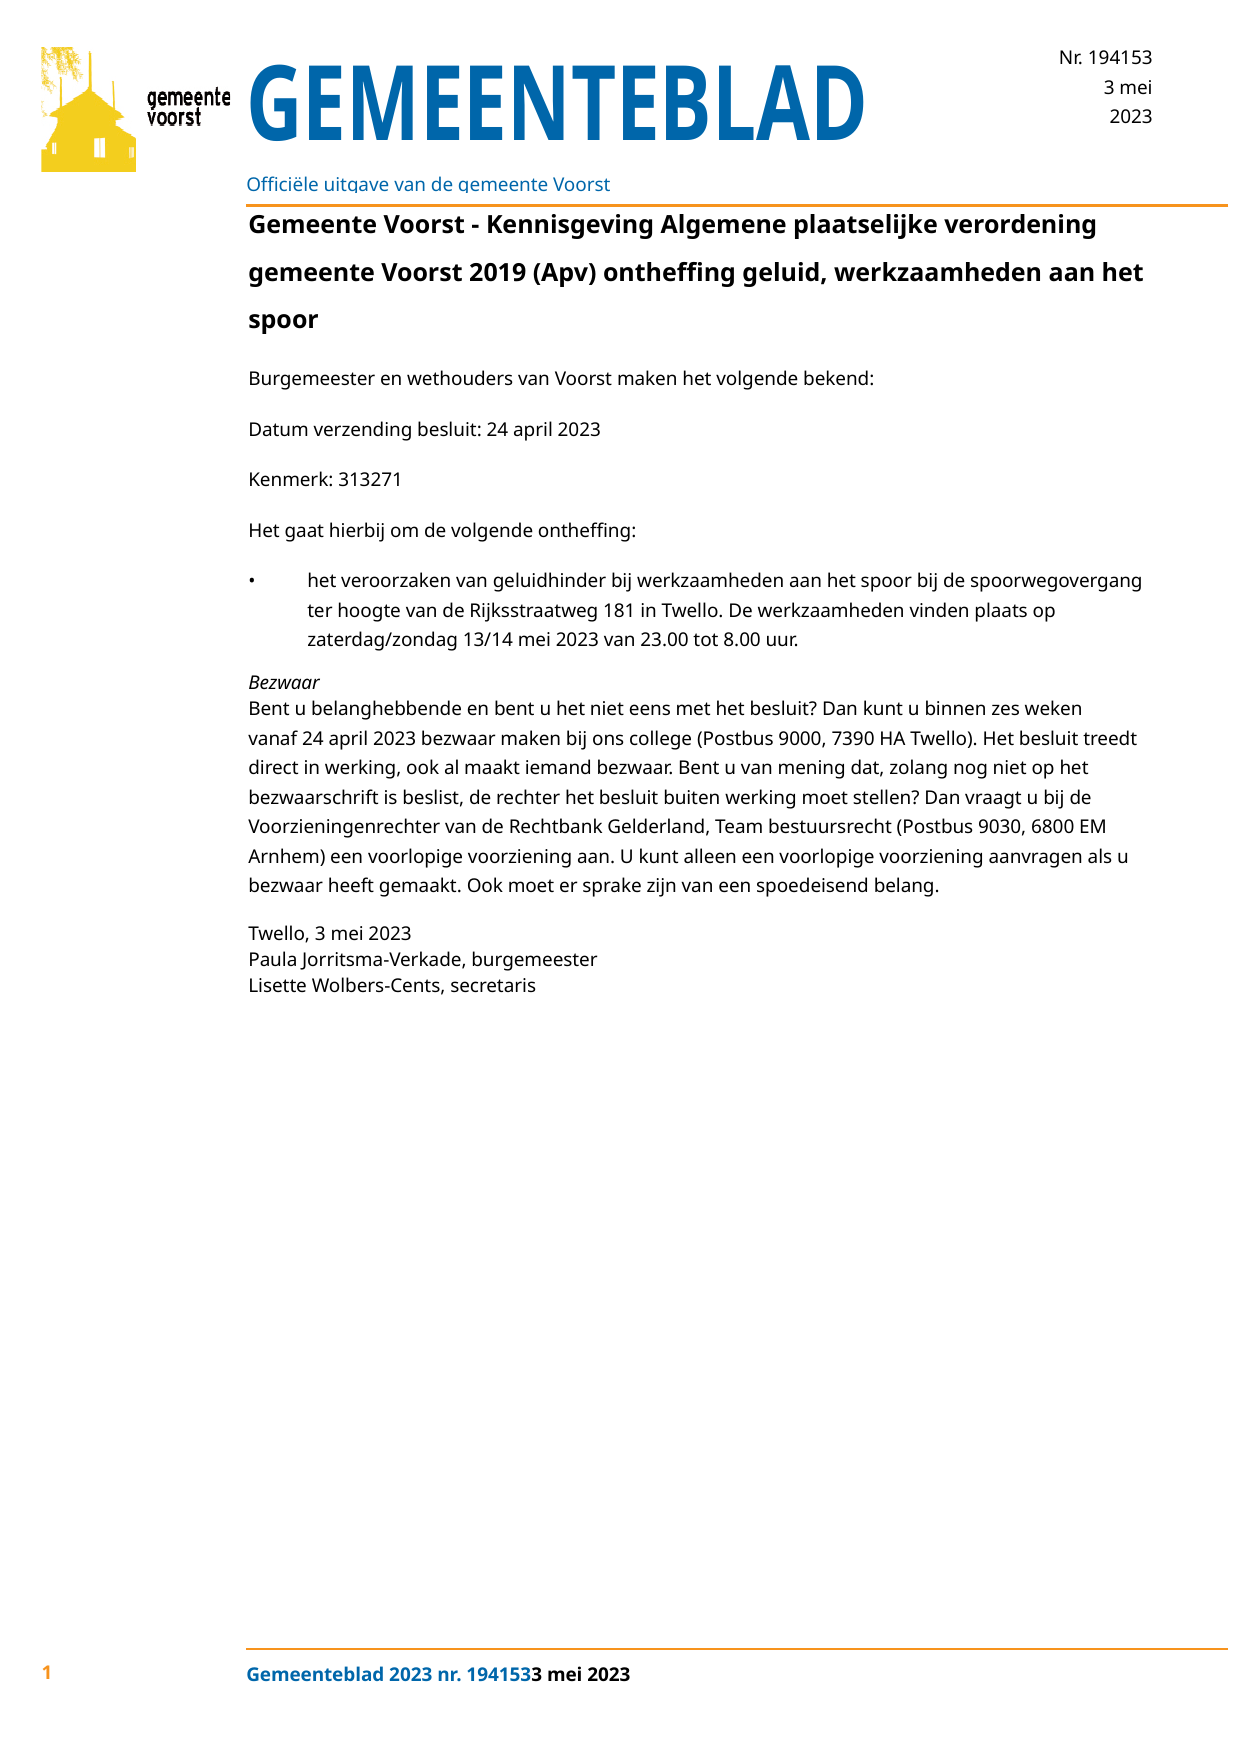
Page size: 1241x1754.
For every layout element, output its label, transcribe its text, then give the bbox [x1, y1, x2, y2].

text Gemeente Voorst - Kennisgeving Algemene plaatselijke verordening gemeente Voorst 2019 (Apv) ontheffing geluid, werkzaamheden aan het spoor [248, 207, 1152, 336]
text Bezwaar [248, 669, 1152, 695]
text Lisette Wolbers-Cents, secretaris [248, 972, 1152, 998]
text Bent u belanghebbende en bent u het niet eens met het besluit? Dan kunt u binnen zes weken vanaf 24 april 2023 bezwaar maken bij ons college (Postbus 9000, 7390 HA Twello). Het besluit treedt direct in werking, ook al maakt iemand bezwaar. Bent u van mening dat, zolang nog niet op het bezwaarschrift is beslist, de rechter het besluit buiten werking moet stellen? Dan vraagt u bij de Voorzieningenrechter van de Rechtbank Gelderland, Team bestuursrecht (Postbus 9030, 6800 EM Arnhem) een voorlopige voorziening aan. U kunt alleen een voorlopige voorziening aanvragen als u bezwaar heeft gemaakt. Ook moet er sprake zijn van een spoedeisend belang. [248, 695, 1152, 898]
text Twello, 3 mei 2023 [248, 921, 1152, 946]
text Datum verzending besluit: 24 april 2023 [248, 416, 1152, 442]
text Paula Jorritsma-Verkade, burgemeester [248, 946, 1152, 972]
text Kenmerk: 313271 [248, 466, 1152, 492]
text Burgemeester en wethouders van Voorst maken het volgende bekend: [248, 366, 1152, 391]
text Het gaat hierbij om de volgende ontheffing: [248, 517, 1152, 542]
list het veroorzaken van geluidhinder bij werkzaamheden aan het spoor bij de spoorwegovergang ter hoogte van de Rijksstraatweg 181 in Twello. De werkzaamheden vinden plaats op zaterdag/zondag 13/14 mei 2023 van 23.00 tot 8.00 uur. [248, 567, 1152, 652]
picture [41, 47, 231, 172]
